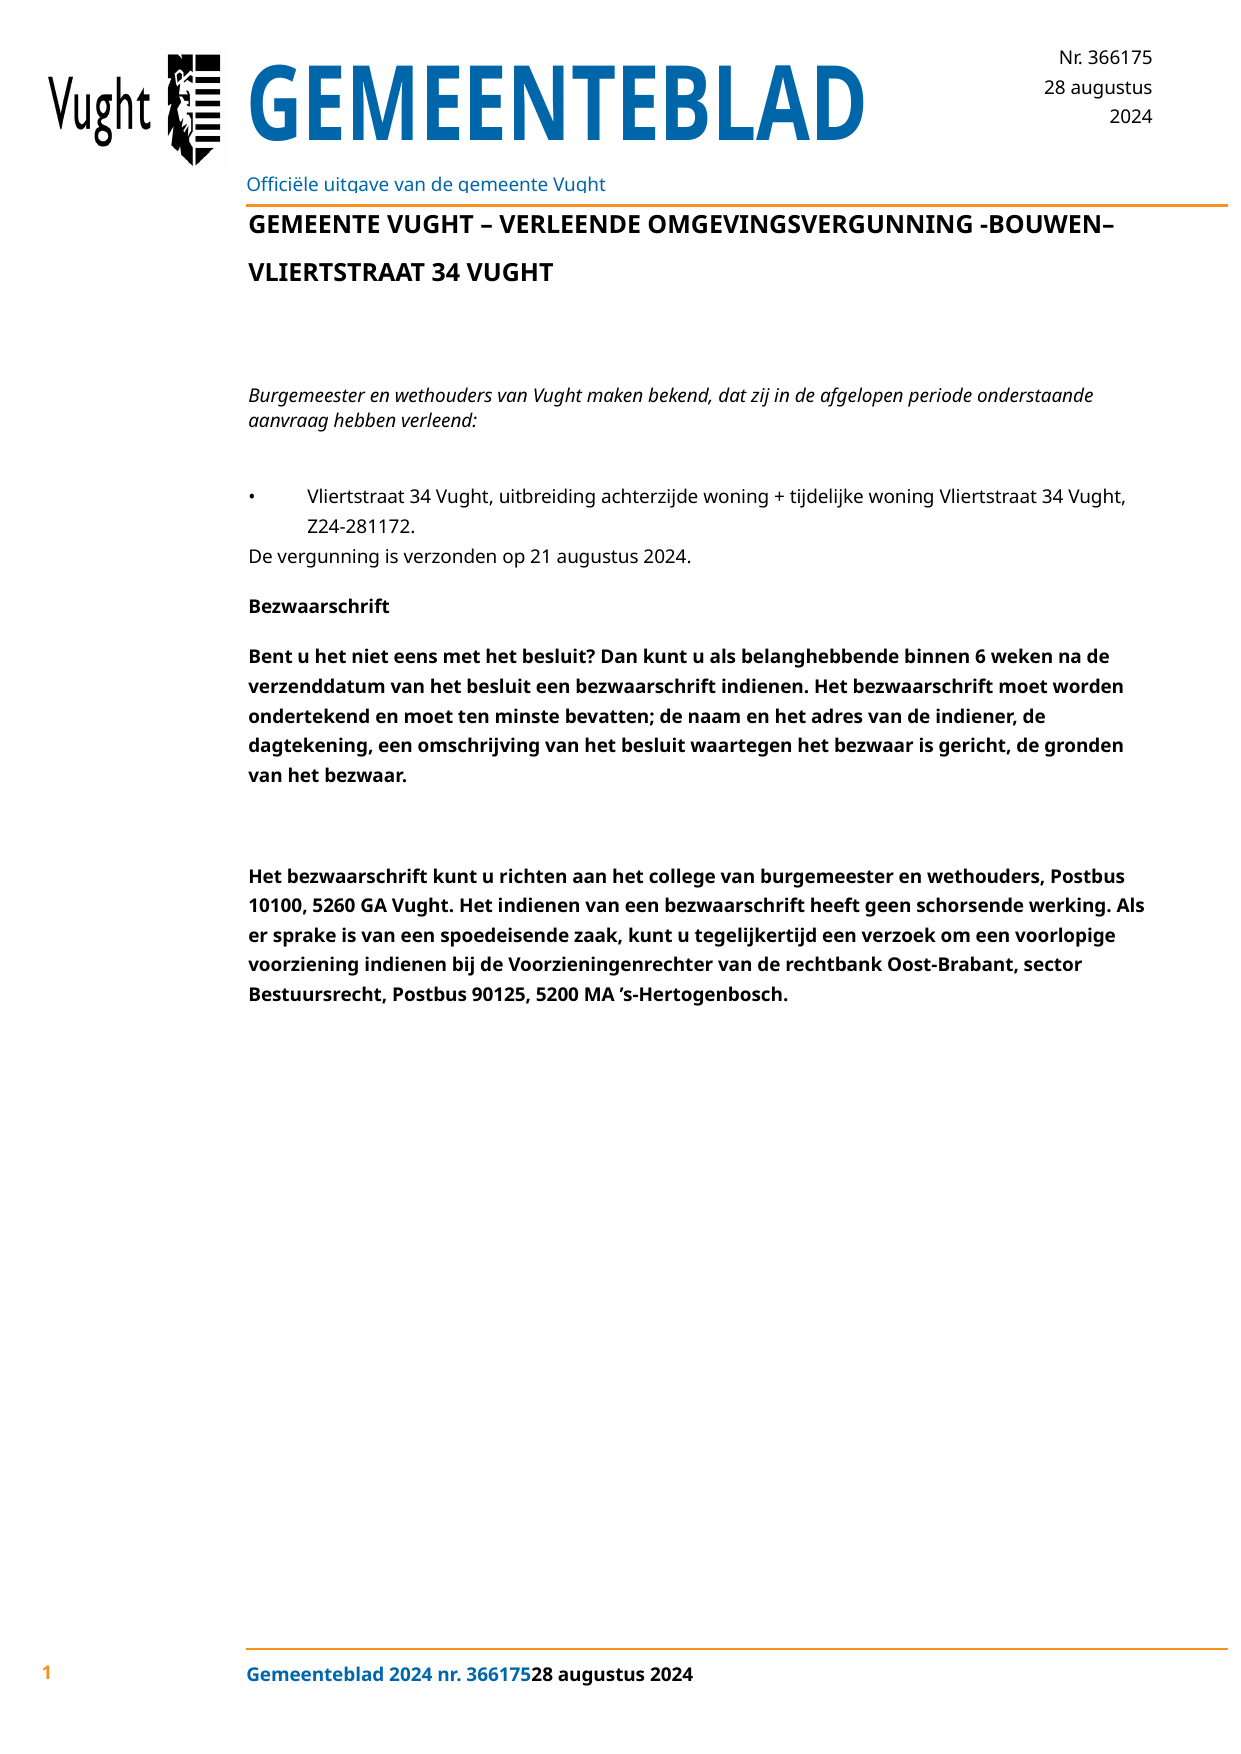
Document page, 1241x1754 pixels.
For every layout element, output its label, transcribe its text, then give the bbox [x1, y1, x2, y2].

list Vliertstraat 34 Vught, uitbreiding achterzijde woning + tijdelijke woning Vliertstraat 34 Vught, Z24-281172. [248, 484, 1152, 539]
text Burgemeester en wethouders van Vught maken bekend, dat zij in de afgelopen periode onderstaande aanvraag hebben verleend: [248, 382, 1152, 433]
text Bezwaarschrift [248, 593, 1152, 619]
text Bent u het niet eens met het besluit? Dan kunt u als belanghebbende binnen 6 weken na de verzenddatum van het besluit een bezwaarschrift indienen. Het bezwaarschrift moet worden ondertekend en moet ten minste bevatten; de naam en het adres van de indiener, de dagtekening, een omschrijving van het besluit waartegen het bezwaar is gericht, de gronden van het bezwaar. [248, 644, 1152, 788]
text De vergunning is verzonden op 21 augustus 2024. [248, 543, 1152, 569]
picture [41, 47, 231, 172]
text Het bezwaarschrift kunt u richten aan het college van burgemeester en wethouders, Postbus 10100, 5260 GA Vught. Het indienen van een bezwaarschrift heeft geen schorsende werking. Als er sprake is van een spoedeisende zaak, kunt u tegelijkertijd een verzoek om een voorlopige voorziening indienen bij de Voorzieningenrechter van de rechtbank Oost-Brabant, sector Bestuursrecht, Postbus 90125, 5200 MA ’s-Hertogenbosch. [248, 863, 1152, 1007]
text GEMEENTE VUGHT – VERLEENDE OMGEVINGSVERGUNNING -BOUWEN– VLIERTSTRAAT 34 VUGHT [248, 207, 1152, 288]
